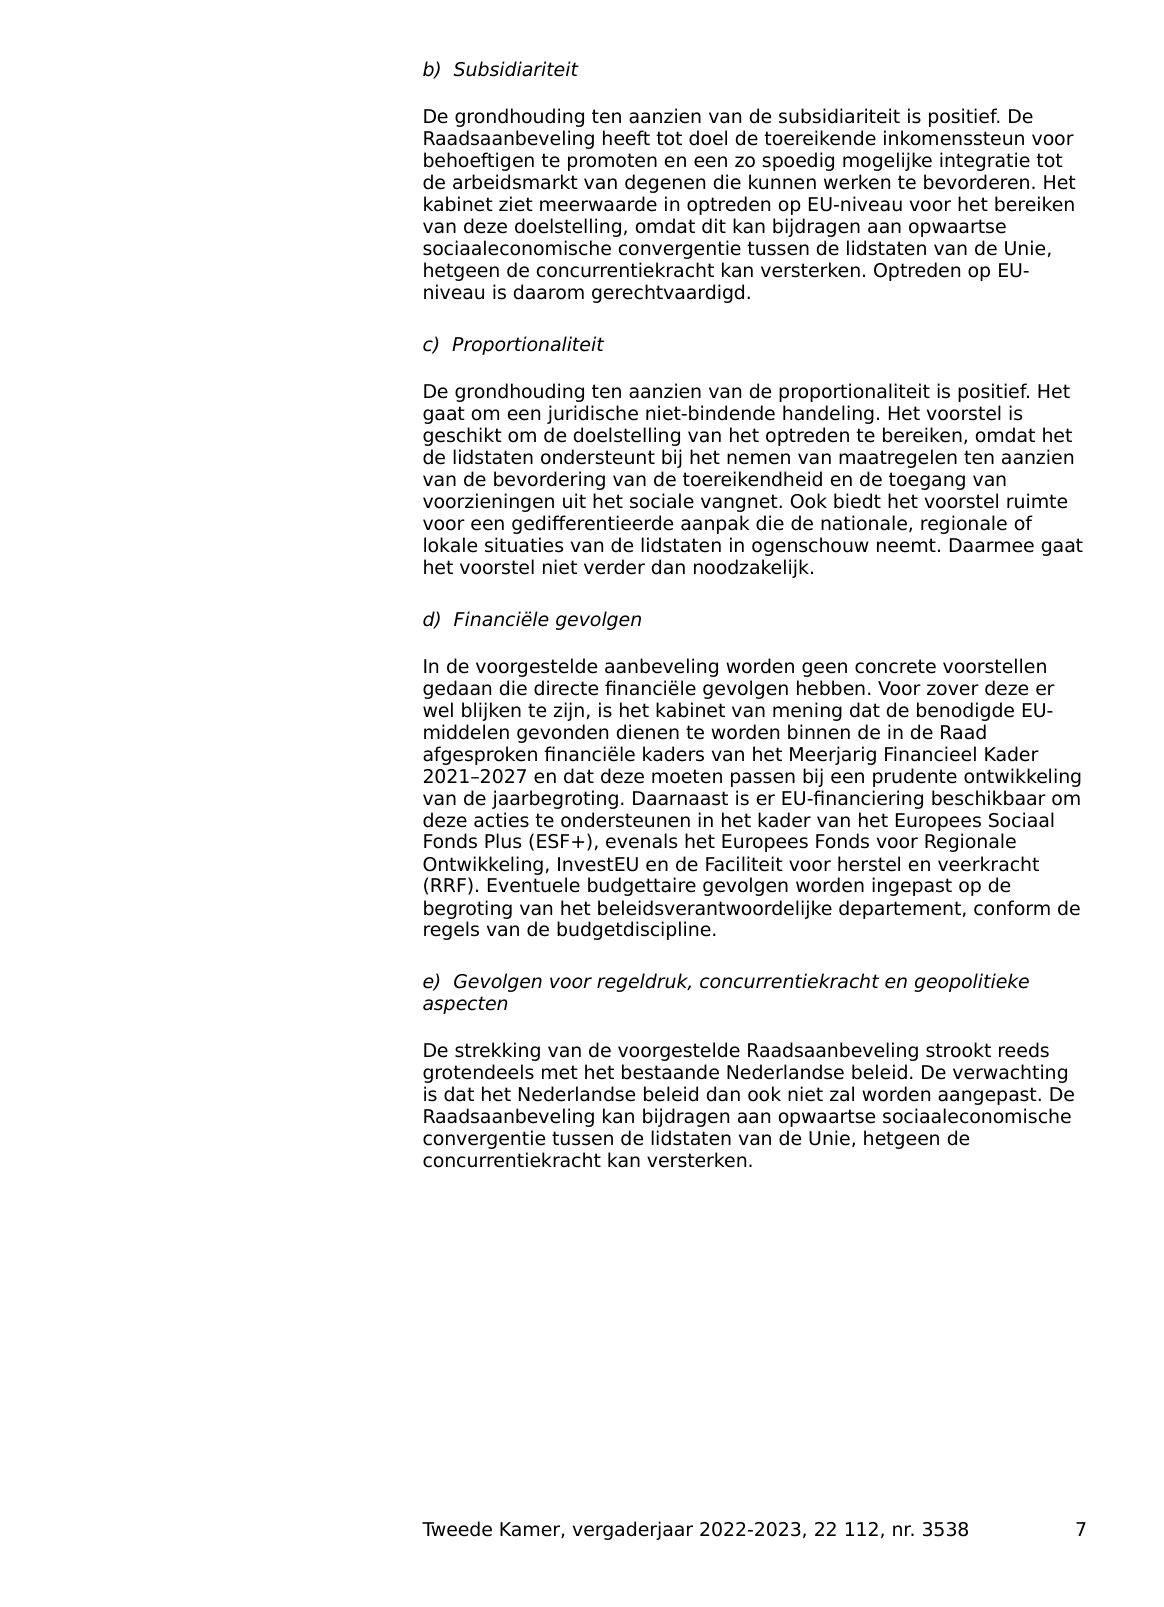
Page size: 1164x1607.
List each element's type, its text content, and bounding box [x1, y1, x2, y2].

text In de voorgestelde aanbeveling worden geen concrete voorstellen gedaan die directe financiële gevolgen hebben. Voor zover deze er wel blijken te zijn, is het kabinet van mening dat de benodigde EU-middelen gevonden dienen te worden binnen de in de Raad afgesproken financiële kaders van het Meerjarig Financieel Kader 2021–2027 en dat deze moeten passen bij een prudente ontwikkeling van de jaarbegroting. Daarnaast is er EU-financiering beschikbaar om deze acties te ondersteunen in het kader van het Europees Sociaal Fonds Plus (ESF+), evenals het Europees Fonds voor Regionale Ontwikkeling, InvestEU en de Faciliteit voor herstel en veerkracht (RRF). Eventuele budgettaire gevolgen worden ingepast op de begroting van het beleidsverantwoordelijke departement, conform de regels van de budgetdiscipline. [422, 656, 1087, 941]
subtitle d) Financiële gevolgen [422, 609, 1087, 631]
subtitle e) Gevolgen voor regeldruk, concurrentiekracht en geopolitieke aspecten [422, 971, 1087, 1015]
subtitle c) Proportionaliteit [422, 334, 1087, 356]
text De strekking van de voorgestelde Raadsaanbeveling strookt reeds grotendeels met het bestaande Nederlandse beleid. De verwachting is dat het Nederlandse beleid dan ook niet zal worden aangepast. De Raadsaanbeveling kan bijdragen aan opwaartse sociaaleconomische convergentie tussen de lidstaten van de Unie, hetgeen de concurrentiekracht kan versterken. [422, 1040, 1087, 1172]
subtitle b) Subsidiariteit [422, 59, 1087, 81]
text De grondhouding ten aanzien van de subsidiariteit is positief. De Raadsaanbeveling heeft tot doel de toereikende inkomenssteun voor behoeftigen te promoten en een zo spoedig mogelijke integratie tot de arbeidsmarkt van degenen die kunnen werken te bevorderen. Het kabinet ziet meerwaarde in optreden op EU-niveau voor het bereiken van deze doelstelling, omdat dit kan bijdragen aan opwaartse sociaaleconomische convergentie tussen de lidstaten van de Unie, hetgeen de concurrentiekracht kan versterken. Optreden op EU-niveau is daarom gerechtvaardigd. [422, 106, 1087, 304]
text De grondhouding ten aanzien van de proportionaliteit is positief. Het gaat om een juridische niet-bindende handeling. Het voorstel is geschikt om de doelstelling van het optreden te bereiken, omdat het de lidstaten ondersteunt bij het nemen van maatregelen ten aanzien van de bevordering van de toereikendheid en de toegang van voorzieningen uit het sociale vangnet. Ook biedt het voorstel ruimte voor een gedifferentieerde aanpak die de nationale, regionale of lokale situaties van de lidstaten in ogenschouw neemt. Daarmee gaat het voorstel niet verder dan noodzakelijk. [422, 381, 1087, 579]
